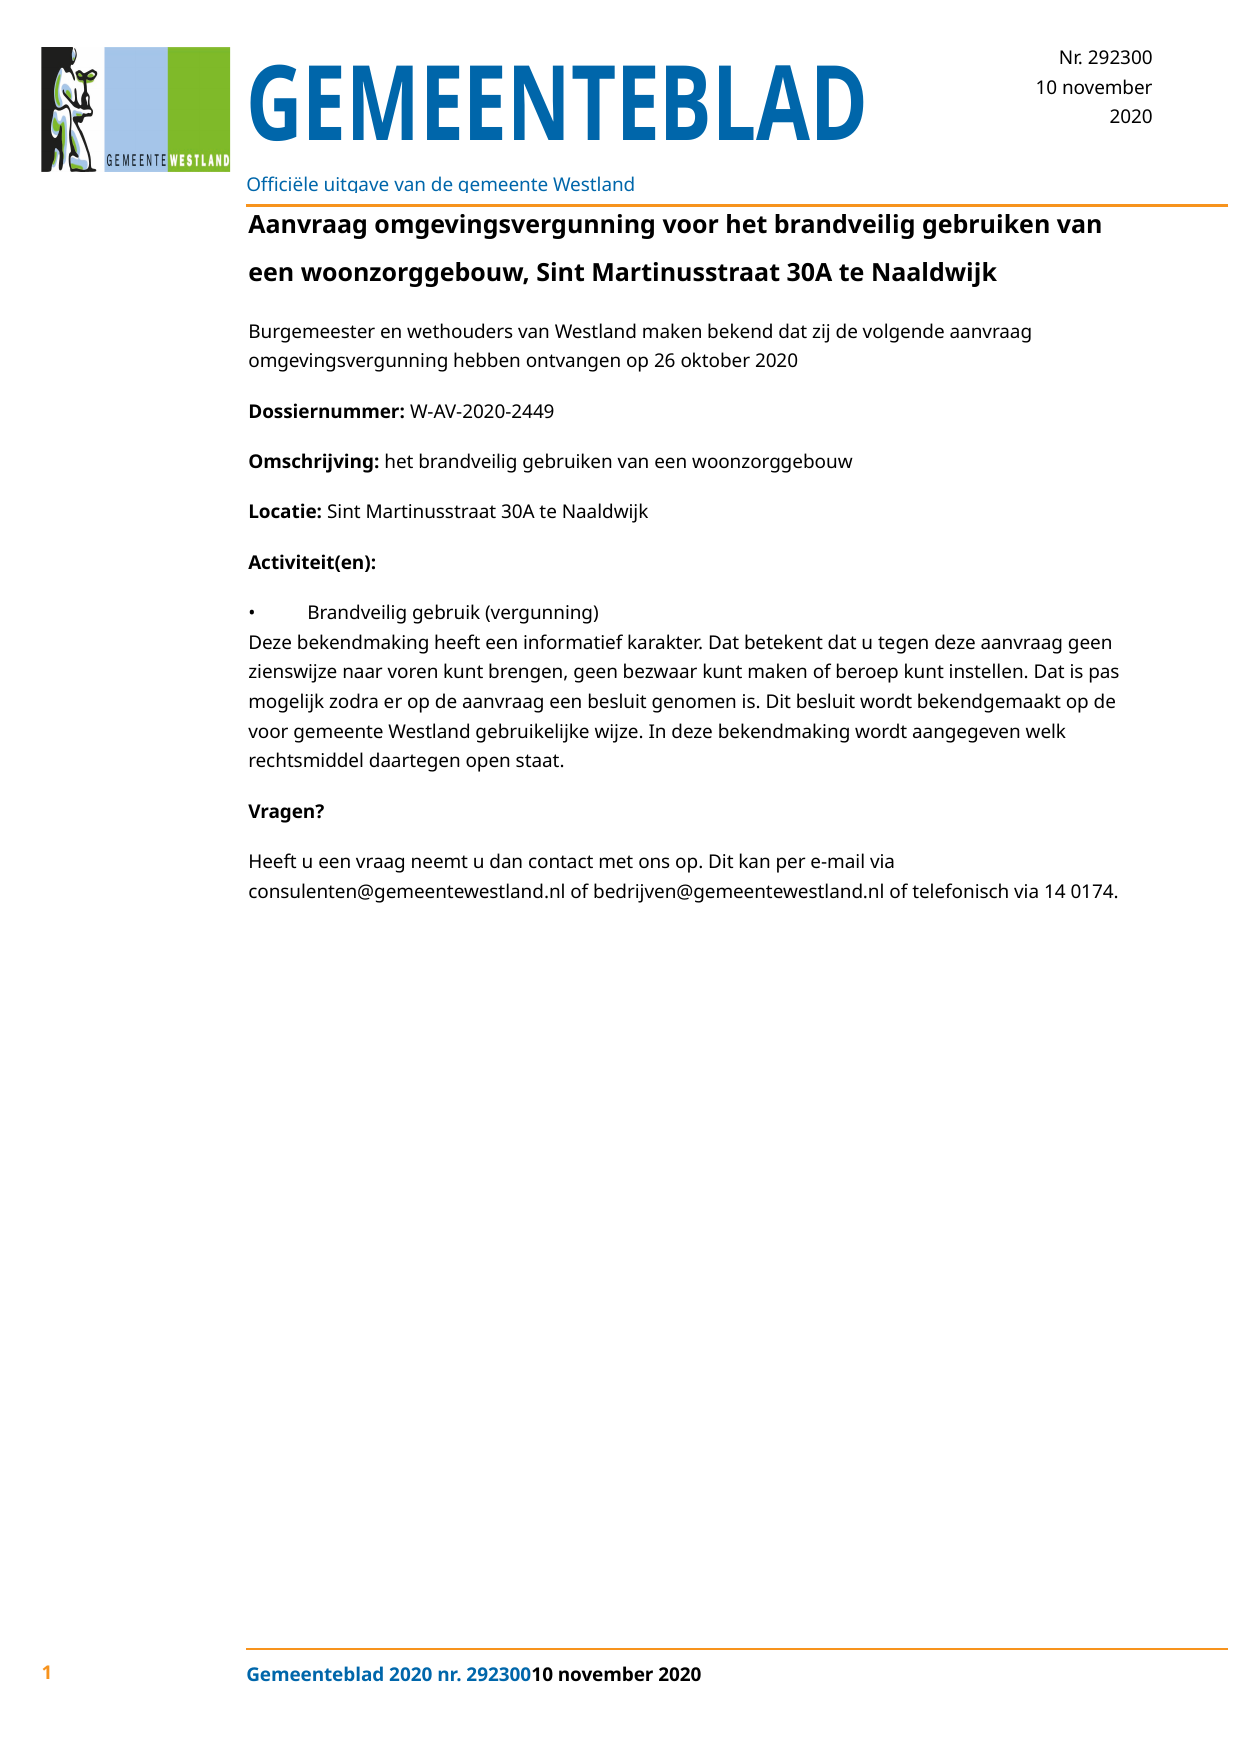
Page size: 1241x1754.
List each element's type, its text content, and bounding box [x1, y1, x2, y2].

text Omschrijving: het brandveilig gebruiken van een woonzorggebouw [248, 448, 1152, 474]
text Aanvraag omgevingsvergunning voor het brandveilig gebruiken van een woonzorggebouw, Sint Martinusstraat 30A te Naaldwijk [248, 207, 1152, 288]
text Heeft u een vraag neemt u dan contact met ons op. Dit kan per e-mail via consulenten@gemeentewestland.nl of bedrijven@gemeentewestland.nl of telefonisch via 14 0174. [248, 848, 1152, 904]
picture [41, 47, 231, 172]
text Burgemeester en wethouders van Westland maken bekend dat zij de volgende aanvraag omgevingsvergunning hebben ontvangen op 26 oktober 2020 [248, 318, 1152, 373]
text Dossiernummer: W-AV-2020-2449 [248, 398, 1152, 424]
text Locatie: Sint Martinusstraat 30A te Naaldwijk [248, 499, 1152, 524]
text Deze bekendmaking heeft een informatief karakter. Dat betekent dat u tegen deze aanvraag geen zienswijze naar voren kunt brengen, geen bezwaar kunt maken of beroep kunt instellen. Dat is pas mogelijk zodra er op de aanvraag een besluit genomen is. Dit besluit wordt bekendgemaakt op de voor gemeente Westland gebruikelijke wijze. In deze bekendmaking wordt aangegeven welk rechtsmiddel daartegen open staat. [248, 629, 1152, 773]
text Activiteit(en): [248, 549, 1152, 575]
text Vragen? [248, 798, 1152, 824]
list Brandveilig gebruik (vergunning) [248, 599, 1152, 625]
